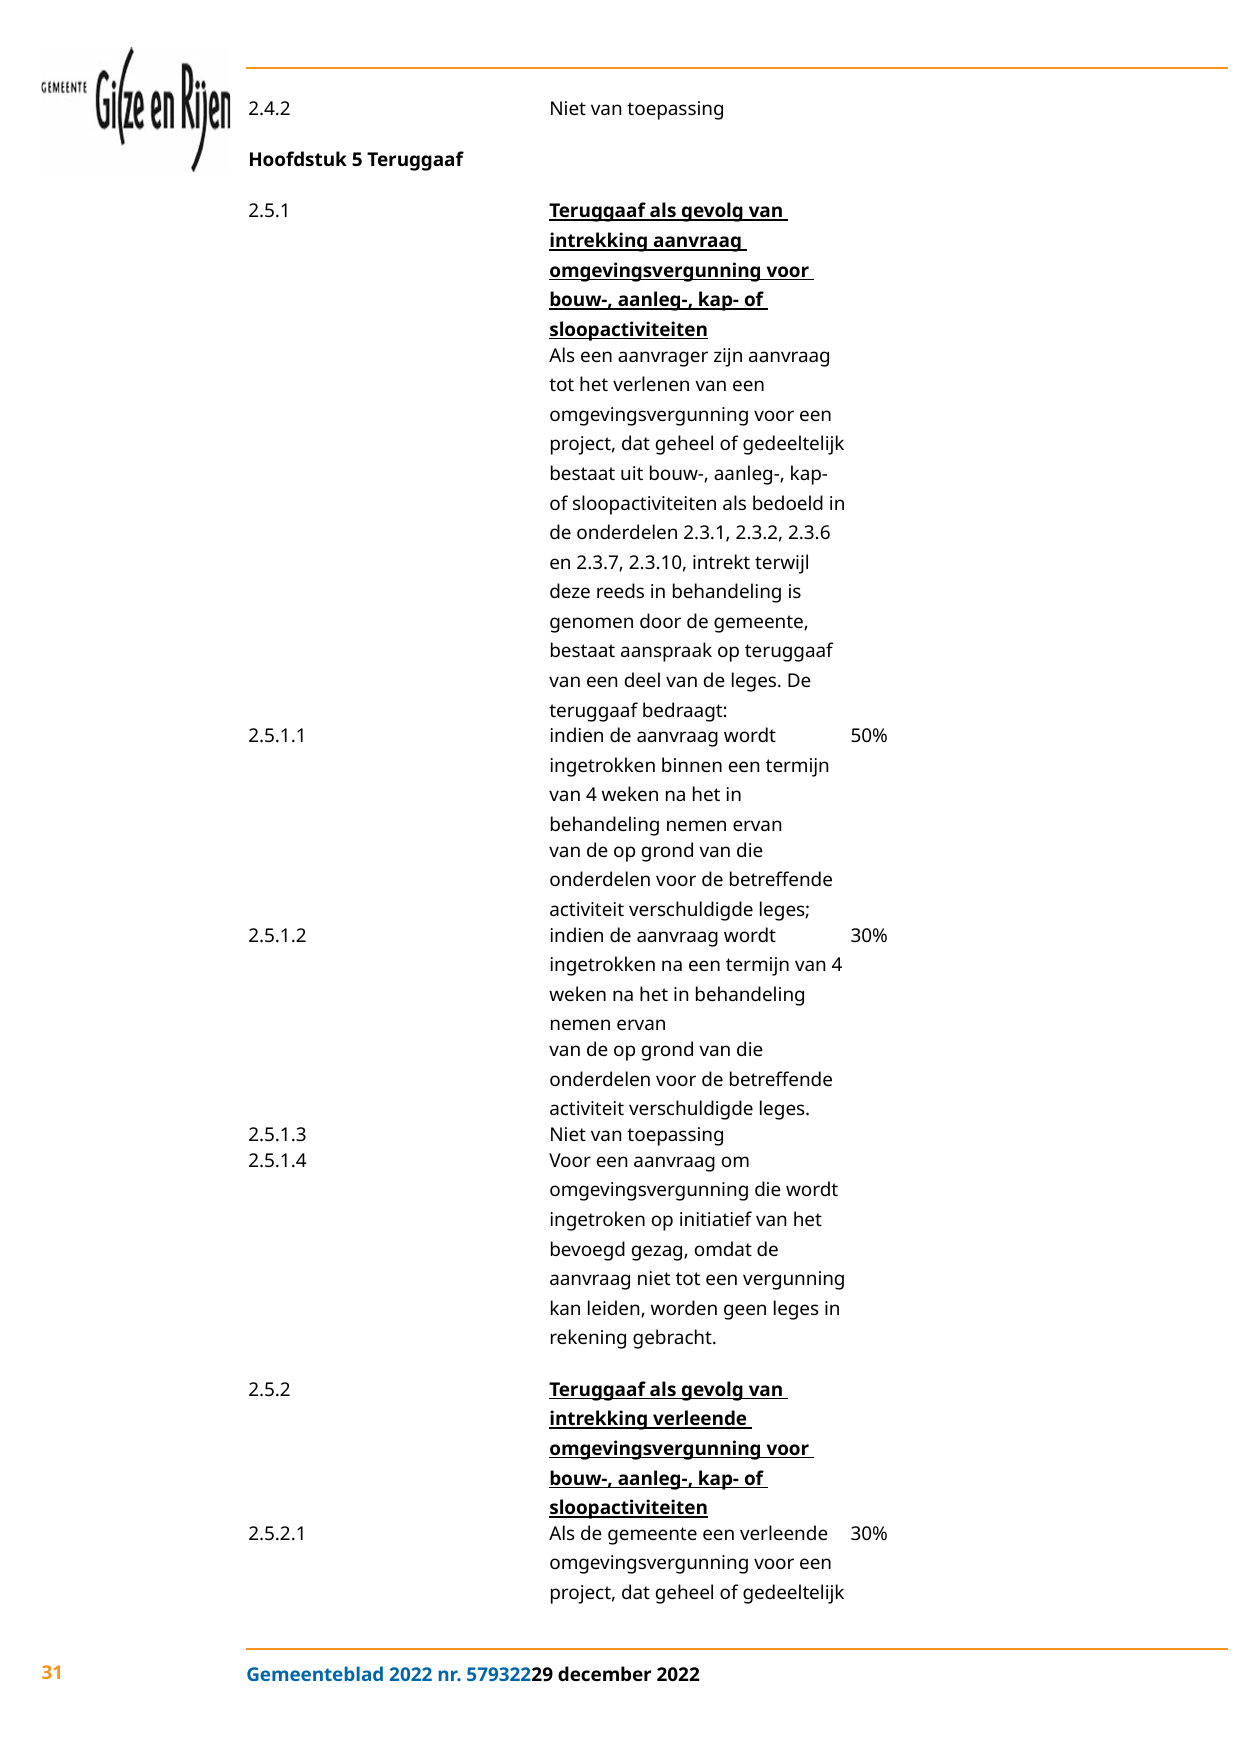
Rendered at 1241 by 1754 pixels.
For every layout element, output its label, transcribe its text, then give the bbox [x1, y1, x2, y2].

table_cell [549, 172, 850, 198]
table_cell [850, 172, 1152, 198]
table_cell Als de gemeente een verleende omgevingsvergunning voor een project, dat geheel of gedeeltelijk [549, 1520, 850, 1605]
table_cell Als een aanvrager zijn aanvraag tot het verlenen van een omgevingsvergunning voor een project, dat geheel of gedeeltelijk bestaat uit bouw-, aanleg-, kap- of sloopactiviteiten als bedoeld in de onderdelen 2.3.1, 2.3.2, 2.3.6 en 2.3.7, 2.3.10, intrekt terwijl deze reeds in behandeling is genomen door de gemeente, bestaat aanspraak op teruggaaf van een deel van de leges. De teruggaaf bedraagt: [549, 342, 850, 722]
table_cell 2.5.2 [248, 1376, 549, 1520]
table_cell [248, 121, 549, 146]
table_cell [549, 1350, 850, 1376]
table_cell [850, 342, 1152, 722]
table_cell [850, 1036, 1152, 1121]
table_cell Voor een aanvraag om omgevingsvergunning die wordt ingetroken op initiatief van het bevoegd gezag, omdat de aanvraag niet tot een vergunning kan leiden, worden geen leges in rekening gebracht. [549, 1147, 850, 1350]
table_cell [248, 1350, 549, 1376]
table_cell [549, 121, 850, 146]
table_cell [850, 198, 1152, 342]
table_cell [850, 95, 1152, 121]
table_cell [248, 342, 549, 722]
table_cell 30% [850, 1520, 1152, 1605]
table_cell 2.5.1.1 [248, 723, 549, 922]
table_cell [850, 1350, 1152, 1376]
table_cell Teruggaaf als gevolg van intrekking verleende omgevingsvergunning voor bouw-, aanleg-, kap- of sloopactiviteiten [549, 1376, 850, 1520]
table_cell Hoofdstuk 5 Teruggaaf [248, 146, 850, 172]
table_cell 2.5.1.4 [248, 1147, 549, 1350]
table_cell Niet van toepassing [549, 1121, 850, 1147]
table_cell 2.5.1.2 [248, 922, 549, 1121]
table_cell 2.5.1.3 [248, 1121, 549, 1147]
table_cell 2.5.2.1 [248, 1520, 549, 1605]
table_cell [850, 146, 1152, 172]
table_cell 50% [850, 723, 1152, 837]
table_cell indien de aanvraag wordt ingetrokken na een termijn van 4 weken na het in behandeling nemen ervan [549, 922, 850, 1036]
table_cell [850, 1376, 1152, 1520]
table_cell van de op grond van die onderdelen voor de betreffende activiteit verschuldigde leges. [549, 1036, 850, 1121]
table_cell Teruggaaf als gevolg van intrekking aanvraag omgevingsvergunning voor bouw-, aanleg-, kap- of sloopactiviteiten [549, 198, 850, 342]
table_cell [850, 1121, 1152, 1147]
picture [41, 47, 231, 172]
table_cell [248, 172, 549, 198]
table_cell 2.5.1 [248, 198, 549, 342]
table_cell Niet van toepassing [549, 95, 850, 121]
table_cell [850, 837, 1152, 922]
table_cell van de op grond van die onderdelen voor de betreffende activiteit verschuldigde leges; [549, 837, 850, 922]
table_cell indien de aanvraag wordt ingetrokken binnen een termijn van 4 weken na het in behandeling nemen ervan [549, 723, 850, 837]
table_cell 2.4.2 [248, 95, 549, 121]
table_cell [850, 1147, 1152, 1350]
table_cell [850, 121, 1152, 146]
table_cell 30% [850, 922, 1152, 1036]
